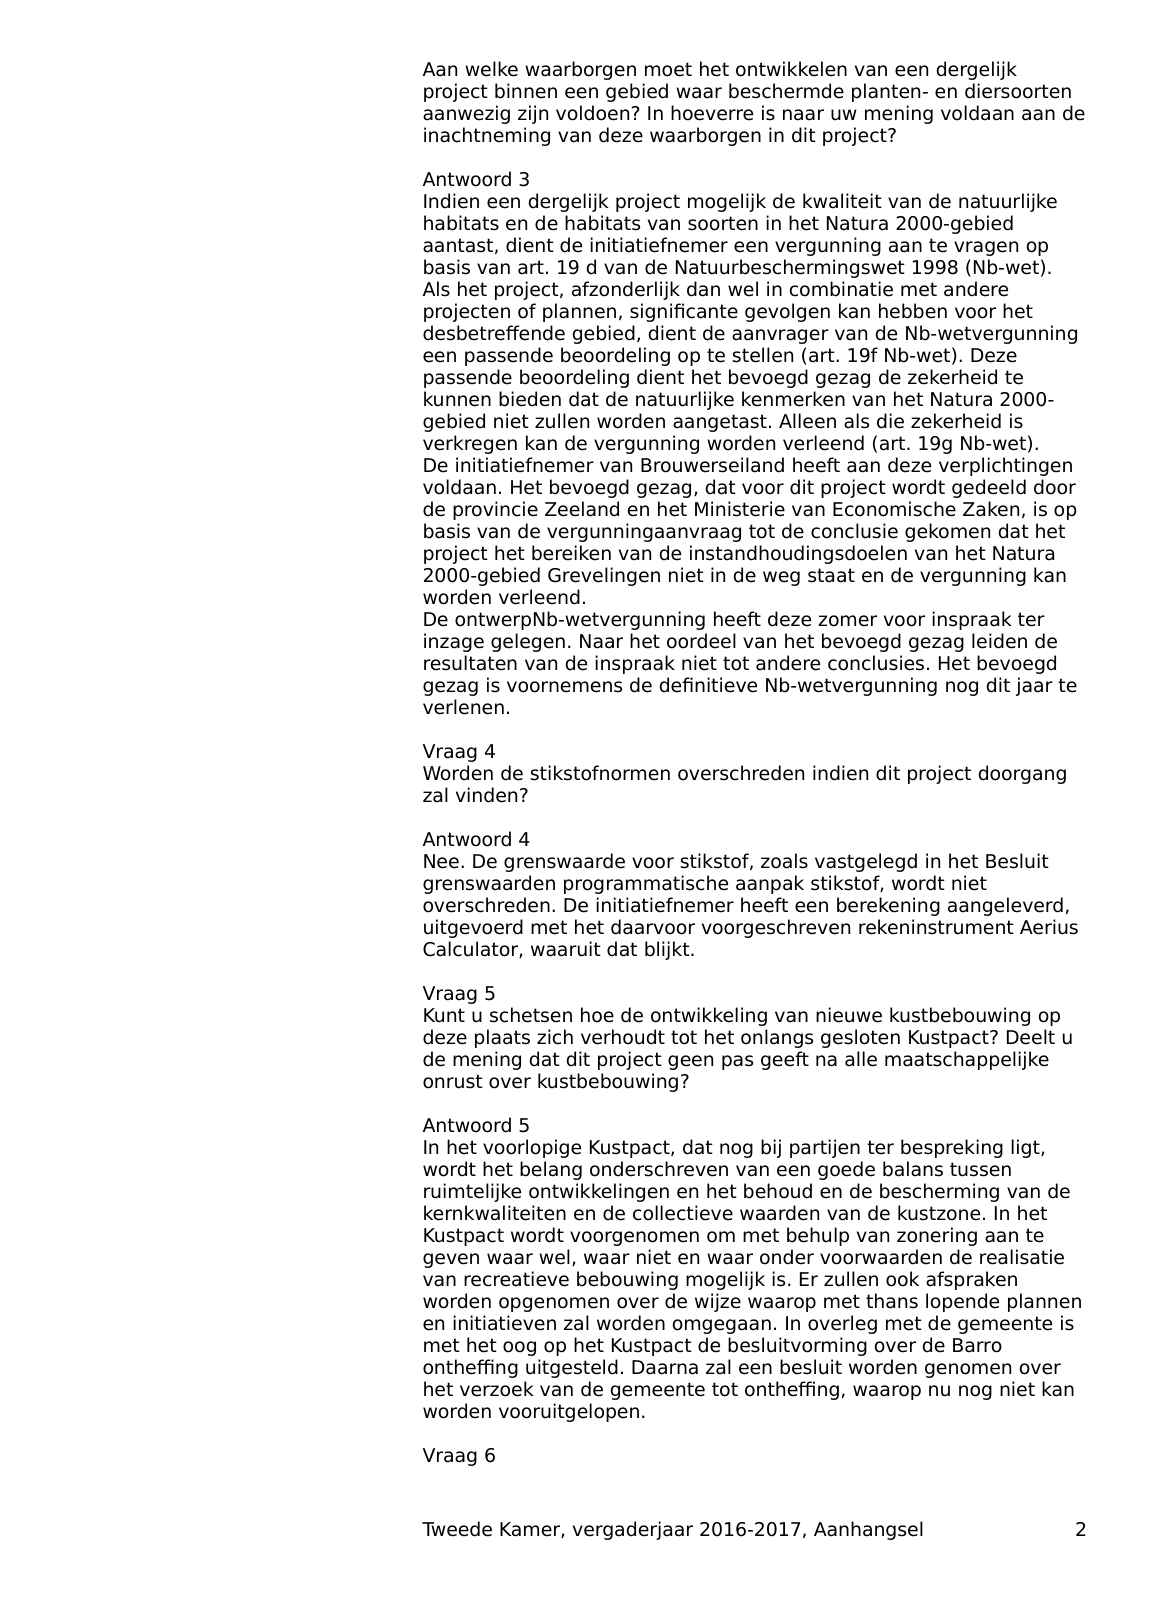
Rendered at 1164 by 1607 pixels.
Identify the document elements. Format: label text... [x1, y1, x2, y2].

text Antwoord 3 [422, 169, 1087, 191]
text Kunt u schetsen hoe de ontwikkeling van nieuwe kustbebouwing op deze plaats zich verhoudt tot het onlangs gesloten Kustpact? Deelt u de mening dat dit project geen pas geeft na alle maatschappelijke onrust over kustbebouwing? [422, 1005, 1087, 1093]
text Vraag 5 [422, 983, 1087, 1005]
text De ontwerpNb-wetvergunning heeft deze zomer voor inspraak ter inzage gelegen. Naar het oordeel van het bevoegd gezag leiden de resultaten van de inspraak niet tot andere conclusies. Het bevoegd gezag is voornemens de definitieve Nb-wetvergunning nog dit jaar te verlenen. [422, 609, 1087, 719]
text Aan welke waarborgen moet het ontwikkelen van een dergelijk project binnen een gebied waar beschermde planten- en diersoorten aanwezig zijn voldoen? In hoeverre is naar uw mening voldaan aan de inachtneming van deze waarborgen in dit project? [422, 59, 1087, 147]
text Vraag 4 [422, 741, 1087, 763]
text In het voorlopige Kustpact, dat nog bij partijen ter bespreking ligt, wordt het belang onderschreven van een goede balans tussen ruimtelijke ontwikkelingen en het behoud en de bescherming van de kernkwaliteiten en de collectieve waarden van de kustzone. In het Kustpact wordt voorgenomen om met behulp van zonering aan te geven waar wel, waar niet en waar onder voorwaarden de realisatie van recreatieve bebouwing mogelijk is. Er zullen ook afspraken worden opgenomen over de wijze waarop met thans lopende plannen en initiatieven zal worden omgegaan. In overleg met de gemeente is met het oog op het Kustpact de besluitvorming over de Barro ontheffing uitgesteld. Daarna zal een besluit worden genomen over het verzoek van de gemeente tot ontheffing, waarop nu nog niet kan worden vooruitgelopen. [422, 1137, 1087, 1423]
text De initiatiefnemer van Brouwerseiland heeft aan deze verplichtingen voldaan. Het bevoegd gezag, dat voor dit project wordt gedeeld door de provincie Zeeland en het Ministerie van Economische Zaken, is op basis van de vergunningaanvraag tot de conclusie gekomen dat het project het bereiken van de instandhoudingsdoelen van het Natura 2000-gebied Grevelingen niet in de weg staat en de vergunning kan worden verleend. [422, 455, 1087, 609]
text Worden de stikstofnormen overschreden indien dit project doorgang zal vinden? [422, 763, 1087, 807]
text Nee. De grenswaarde voor stikstof, zoals vastgelegd in het Besluit grenswaarden programmatische aanpak stikstof, wordt niet overschreden. De initiatiefnemer heeft een berekening aangeleverd, uitgevoerd met het daarvoor voorgeschreven rekeninstrument Aerius Calculator, waaruit dat blijkt. [422, 851, 1087, 961]
text Antwoord 5 [422, 1115, 1087, 1137]
text Antwoord 4 [422, 829, 1087, 851]
text Indien een dergelijk project mogelijk de kwaliteit van de natuurlijke habitats en de habitats van soorten in het Natura 2000-gebied aantast, dient de initiatiefnemer een vergunning aan te vragen op basis van art. 19 d van de Natuurbeschermingswet 1998 (Nb-wet). Als het project, afzonderlijk dan wel in combinatie met andere projecten of plannen, significante gevolgen kan hebben voor het desbetreffende gebied, dient de aanvrager van de Nb-wetvergunning een passende beoordeling op te stellen (art. 19f Nb-wet). Deze passende beoordeling dient het bevoegd gezag de zekerheid te kunnen bieden dat de natuurlijke kenmerken van het Natura 2000-gebied niet zullen worden aangetast. Alleen als die zekerheid is verkregen kan de vergunning worden verleend (art. 19g Nb-wet). [422, 191, 1087, 455]
text Vraag 6 [422, 1445, 1087, 1467]
